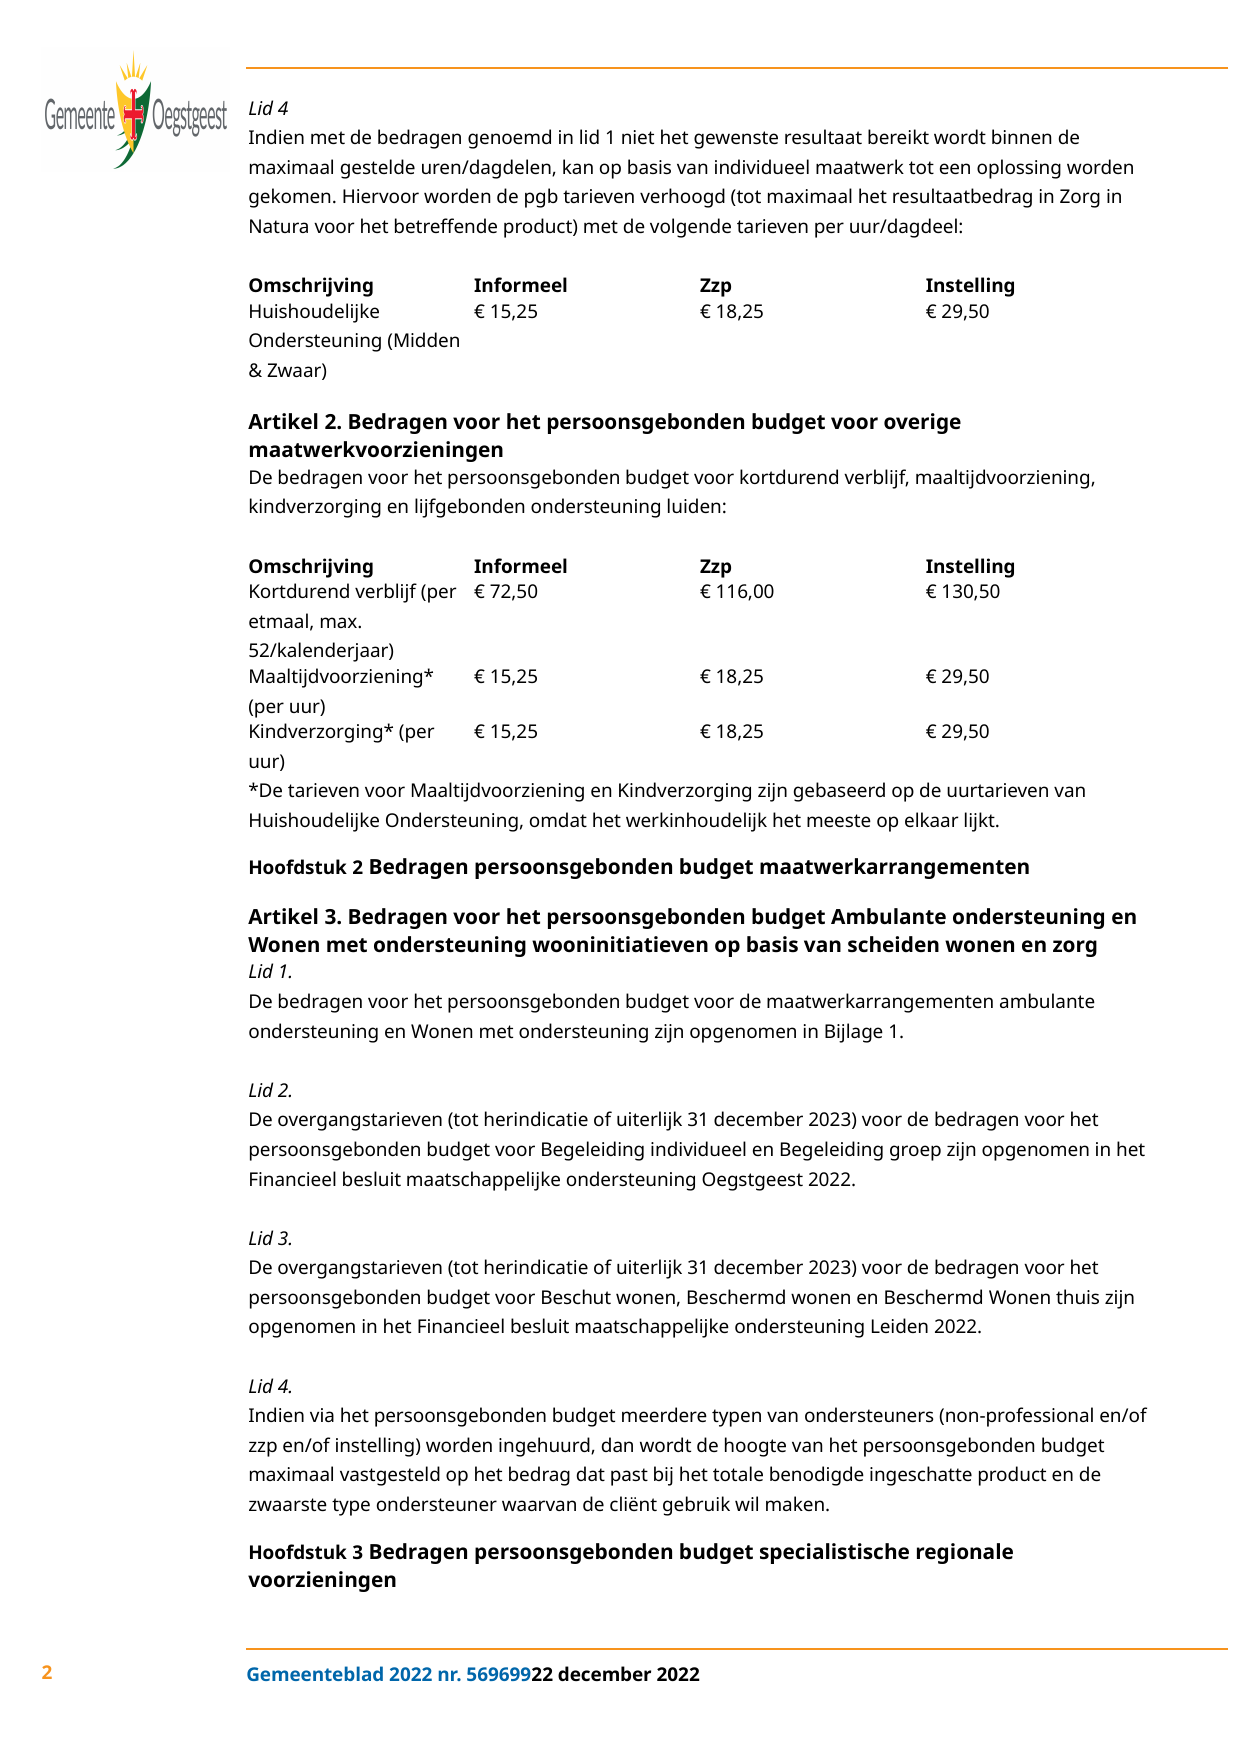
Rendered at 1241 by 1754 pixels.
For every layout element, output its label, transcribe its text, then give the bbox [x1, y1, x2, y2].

table_cell € 116,00 [700, 579, 926, 663]
table_header Informeel [474, 553, 700, 578]
table_cell € 15,25 [474, 298, 700, 383]
text Artikel 2. Bedragen voor het persoonsgebonden budget voor overige maatwerkvoorzieningen [248, 407, 1152, 464]
table_header Instelling [926, 553, 1152, 578]
table_cell Kortdurend verblijf (per etmaal, max. 52/kalenderjaar) [248, 579, 474, 663]
text Lid 2. [248, 1077, 1152, 1103]
table_cell € 29,50 [926, 298, 1152, 383]
table_cell € 29,50 [926, 719, 1152, 774]
picture [41, 47, 231, 172]
table_cell € 18,25 [700, 298, 926, 383]
text *De tarieven voor Maaltijdvoorziening en Kindverzorging zijn gebaseerd op de uurtarieven van Huishoudelijke Ondersteuning, omdat het werkinhoudelijk het meeste op elkaar lijkt. [248, 777, 1152, 833]
table_cell € 18,25 [700, 719, 926, 774]
table_header Informeel [474, 273, 700, 298]
table_header Omschrijving [248, 273, 474, 298]
text Lid 4 [248, 95, 1152, 121]
table_cell Kindverzorging* (per uur) [248, 719, 474, 774]
table_cell € 15,25 [474, 719, 700, 774]
table_cell € 72,50 [474, 579, 700, 663]
text Artikel 3. Bedragen voor het persoonsgebonden budget Ambulante ondersteuning en Wonen met ondersteuning wooninitiatieven op basis van scheiden wonen en zorg [248, 902, 1152, 959]
table_header Zzp [700, 273, 926, 298]
table_cell € 15,25 [474, 664, 700, 719]
table_header Zzp [700, 553, 926, 578]
text De overgangstarieven (tot herindicatie of uiterlijk 31 december 2023) voor de bedragen voor het persoonsgebonden budget voor Begeleiding individueel en Begeleiding groep zijn opgenomen in het Financieel besluit maatschappelijke ondersteuning Oegstgeest 2022. [248, 1107, 1152, 1191]
text De overgangstarieven (tot herindicatie of uiterlijk 31 december 2023) voor de bedragen voor het persoonsgebonden budget voor Beschut wonen, Beschermd wonen en Beschermd Wonen thuis zijn opgenomen in het Financieel besluit maatschappelijke ondersteuning Leiden 2022. [248, 1254, 1152, 1339]
table_cell € 29,50 [926, 664, 1152, 719]
text De bedragen voor het persoonsgebonden budget voor kortdurend verblijf, maaltijdvoorziening, kindverzorging en lijfgebonden ondersteuning luiden: [248, 464, 1152, 519]
table_cell Maaltijdvoorziening* (per uur) [248, 664, 474, 719]
text Indien via het persoonsgebonden budget meerdere typen van ondersteuners (non-professional en/of zzp en/of instelling) worden ingehuurd, dan wordt de hoogte van het persoonsgebonden budget maximaal vastgesteld op het bedrag dat past bij het totale benodigde ingeschatte product en de zwaarste type ondersteuner waarvan de cliënt gebruik wil maken. [248, 1402, 1152, 1517]
table_cell € 130,50 [926, 579, 1152, 663]
table_header Omschrijving [248, 553, 474, 578]
text Lid 1. [248, 959, 1152, 984]
table_cell € 18,25 [700, 664, 926, 719]
text De bedragen voor het persoonsgebonden budget voor de maatwerkarrangementen ambulante ondersteuning en Wonen met ondersteuning zijn opgenomen in Bijlage 1. [248, 988, 1152, 1043]
text Hoofdstuk 3 Bedragen persoonsgebonden budget specialistische regionale voorzieningen [248, 1537, 1152, 1594]
text Lid 3. [248, 1225, 1152, 1251]
table_cell Huishoudelijke Ondersteuning (Midden & Zwaar) [248, 298, 474, 383]
text Hoofdstuk 2 Bedragen persoonsgebonden budget maatwerkarrangementen [248, 852, 1152, 881]
text Indien met de bedragen genoemd in lid 1 niet het gewenste resultaat bereikt wordt binnen de maximaal gestelde uren/dagdelen, kan op basis van individueel maatwerk tot een oplossing worden gekomen. Hiervoor worden de pgb tarieven verhoogd (tot maximaal het resultaatbedrag in Zorg in Natura voor het betreffende product) met de volgende tarieven per uur/dagdeel: [248, 124, 1152, 239]
table_header Instelling [926, 273, 1152, 298]
text Lid 4. [248, 1373, 1152, 1398]
